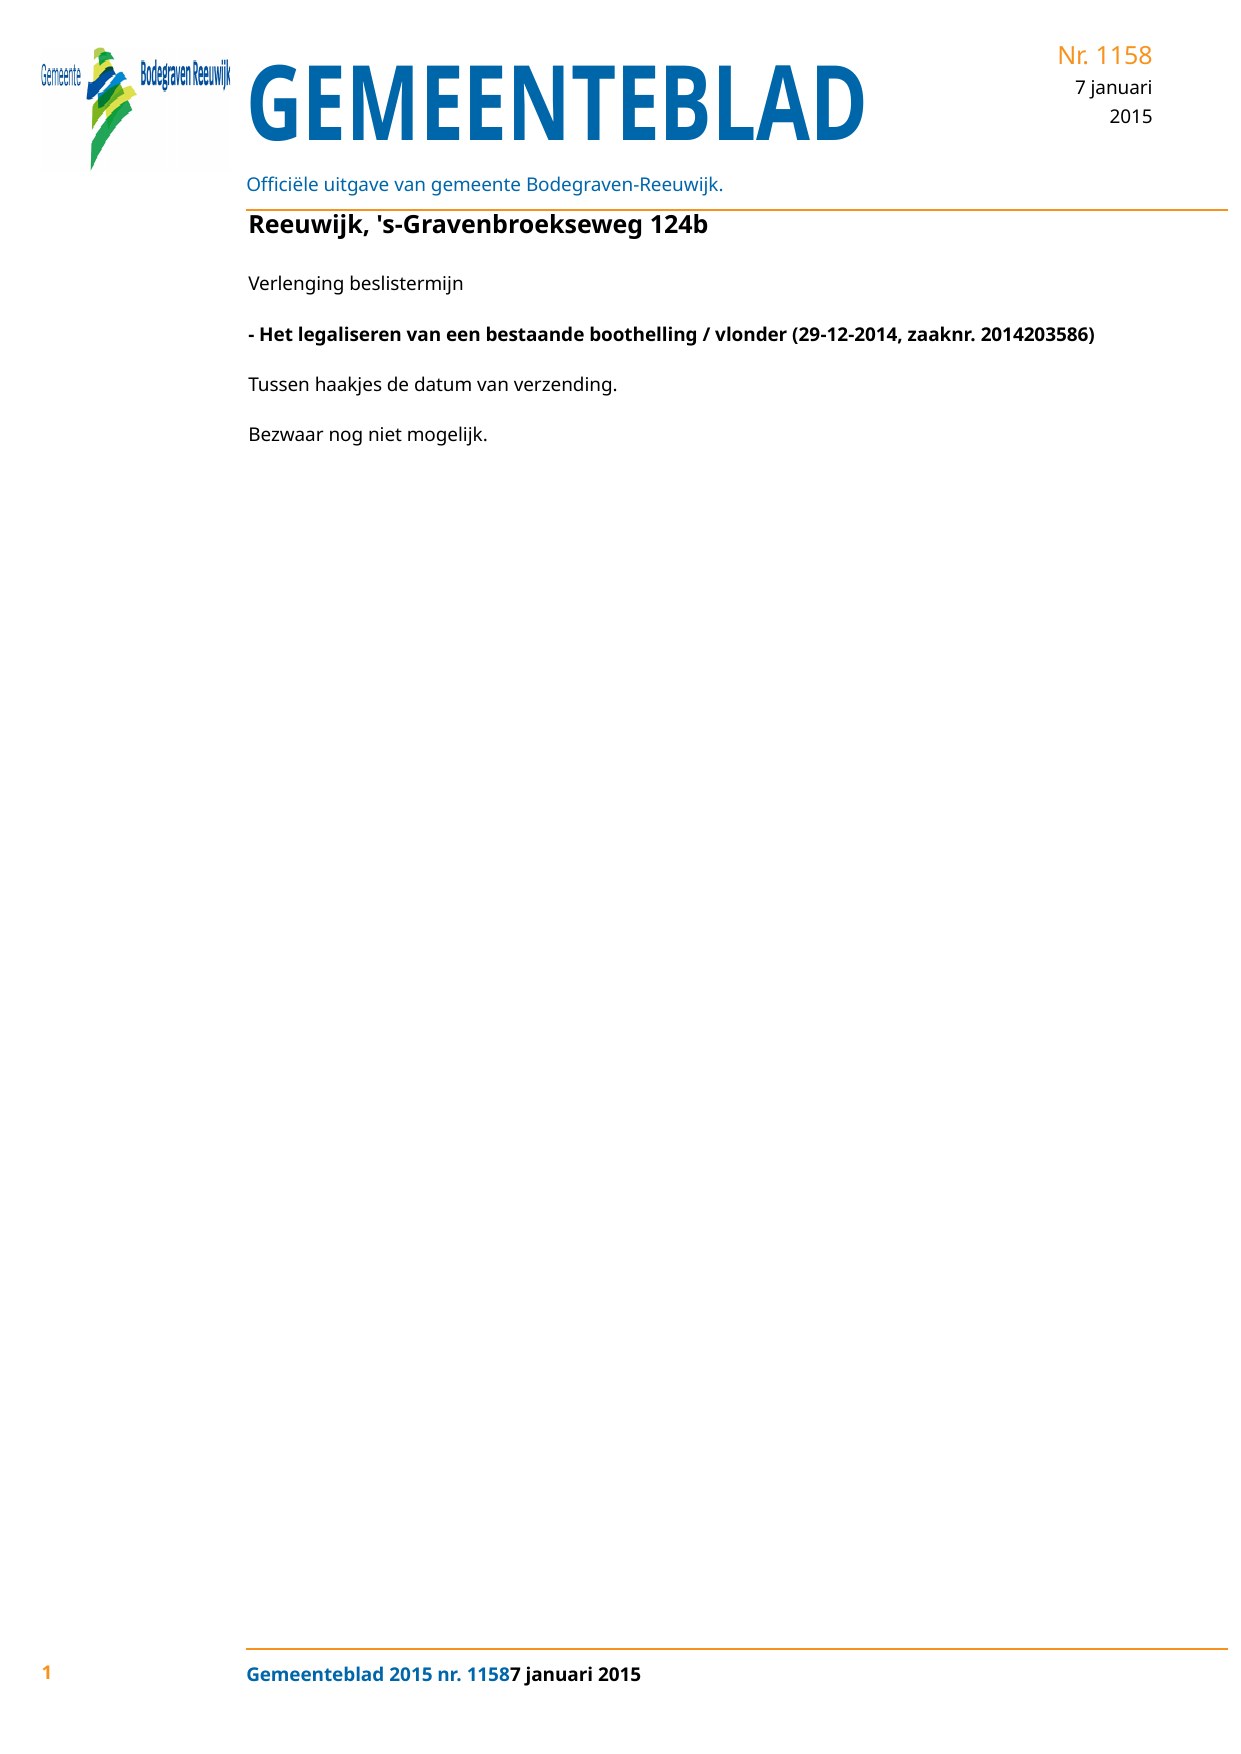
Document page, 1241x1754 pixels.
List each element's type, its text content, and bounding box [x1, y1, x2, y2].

text - Het legaliseren van een bestaande boothelling / vlonder (29‑12‑2014, zaaknr. 2014203586) [248, 321, 1152, 346]
text Bezwaar nog niet mogelijk. [248, 422, 1152, 447]
text Reeuwijk, 's‑Gravenbroekseweg 124b [248, 211, 1152, 241]
text Tussen haakjes de datum van verzending. [248, 371, 1152, 397]
picture [41, 47, 231, 172]
text Verlenging beslistermijn [248, 270, 1152, 296]
